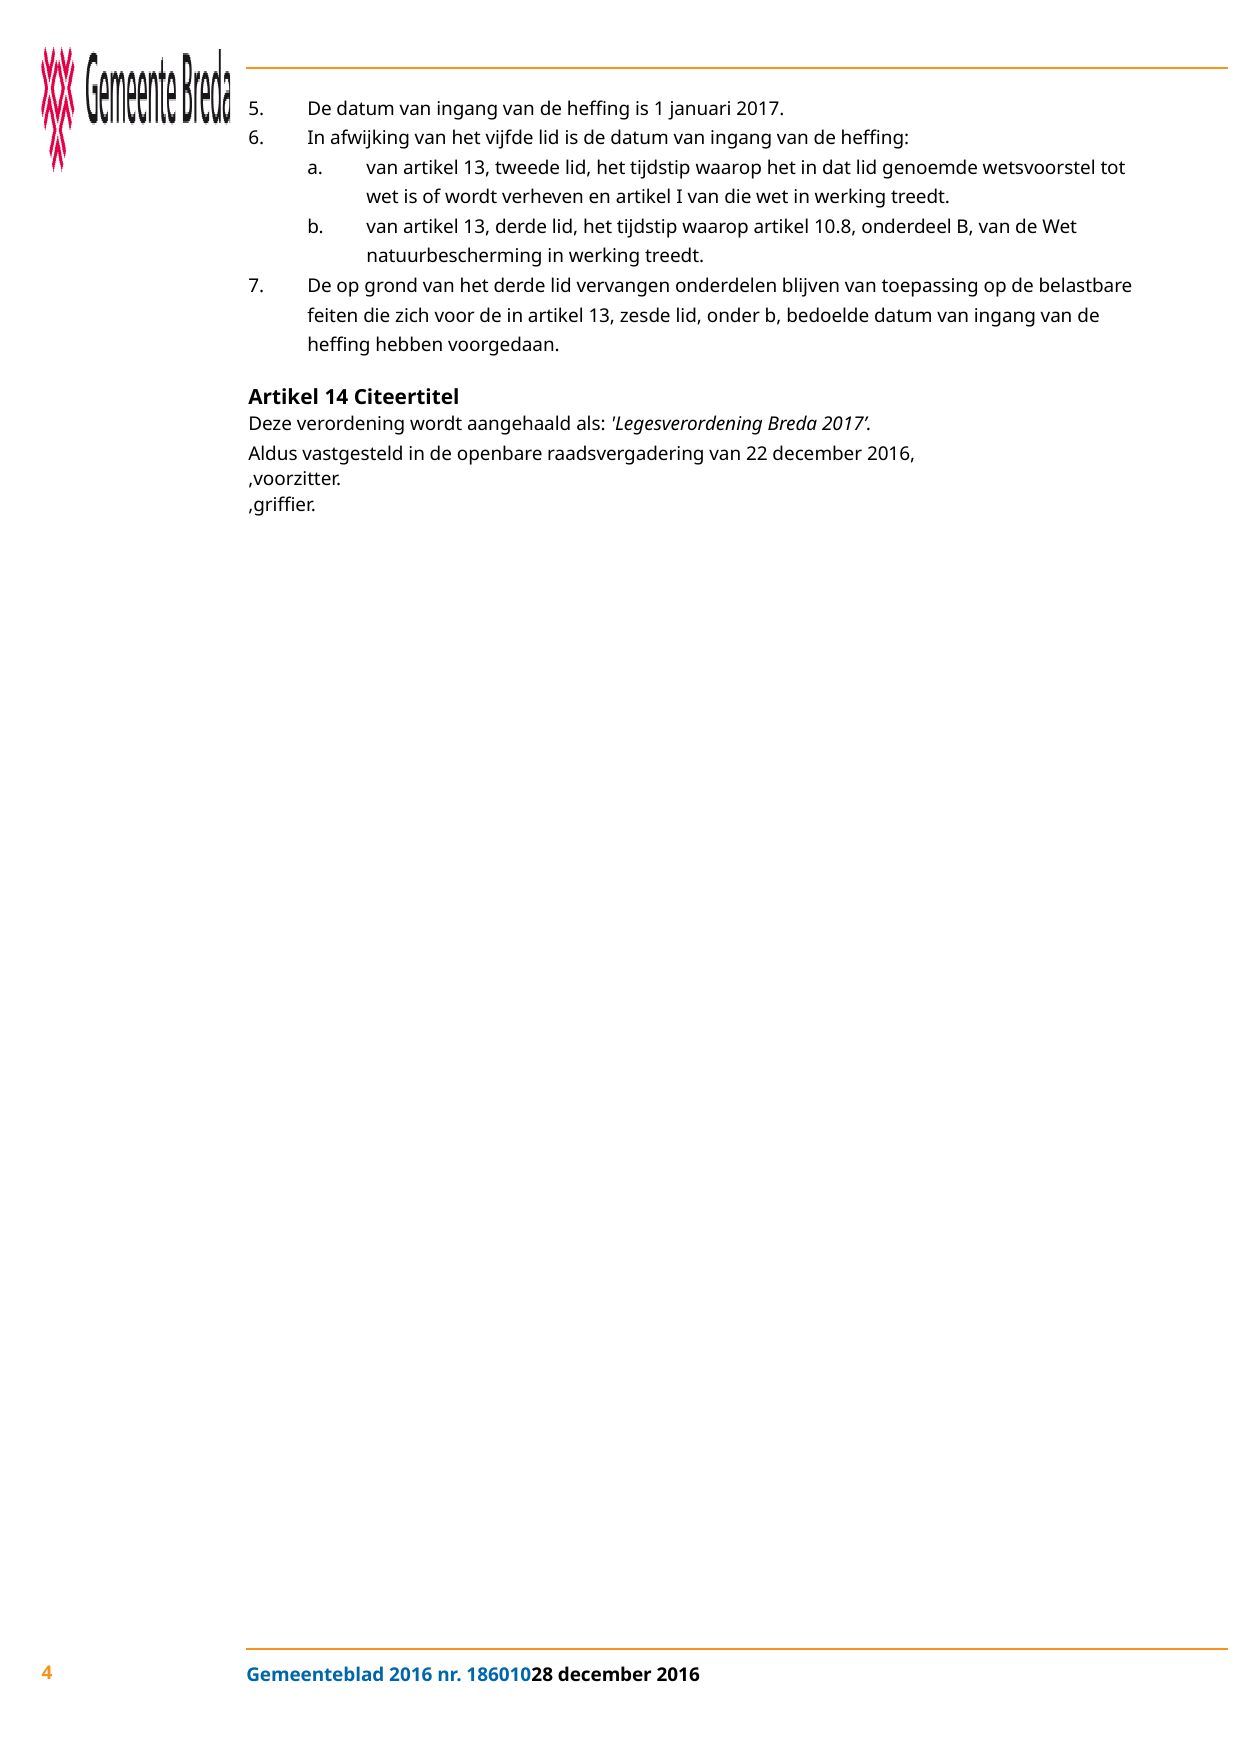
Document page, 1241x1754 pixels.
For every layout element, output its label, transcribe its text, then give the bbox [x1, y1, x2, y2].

picture [41, 47, 231, 172]
text Artikel 14 Citeertitel [248, 382, 1152, 410]
list De datum van ingang van de heffing is 1 januari 2017. [248, 95, 1152, 121]
text Deze verordening wordt aangehaald als: 'Legesverordening Breda 2017’. [248, 410, 1152, 436]
list In afwijking van het vijfde lid is de datum van ingang van de heffing: [248, 124, 1152, 150]
list van artikel 13, derde lid, het tijdstip waarop artikel 10.8, onderdeel B, van de Wet natuurbescherming in werking treedt. [307, 213, 1152, 268]
text ,voorzitter. [248, 466, 1152, 491]
list van artikel 13, tweede lid, het tijdstip waarop het in dat lid genoemde wetsvoorstel tot wet is of wordt verheven en artikel I van die wet in werking treedt. [307, 154, 1152, 209]
text ,griffier. [248, 491, 1152, 517]
text Aldus vastgesteld in de openbare raadsvergadering van 22 december 2016, [248, 440, 1152, 466]
list De op grond van het derde lid vervangen onderdelen blijven van toepassing op de belastbare feiten die zich voor de in artikel 13, zesde lid, onder b, bedoelde datum van ingang van de heffing hebben voorgedaan. [248, 272, 1152, 357]
